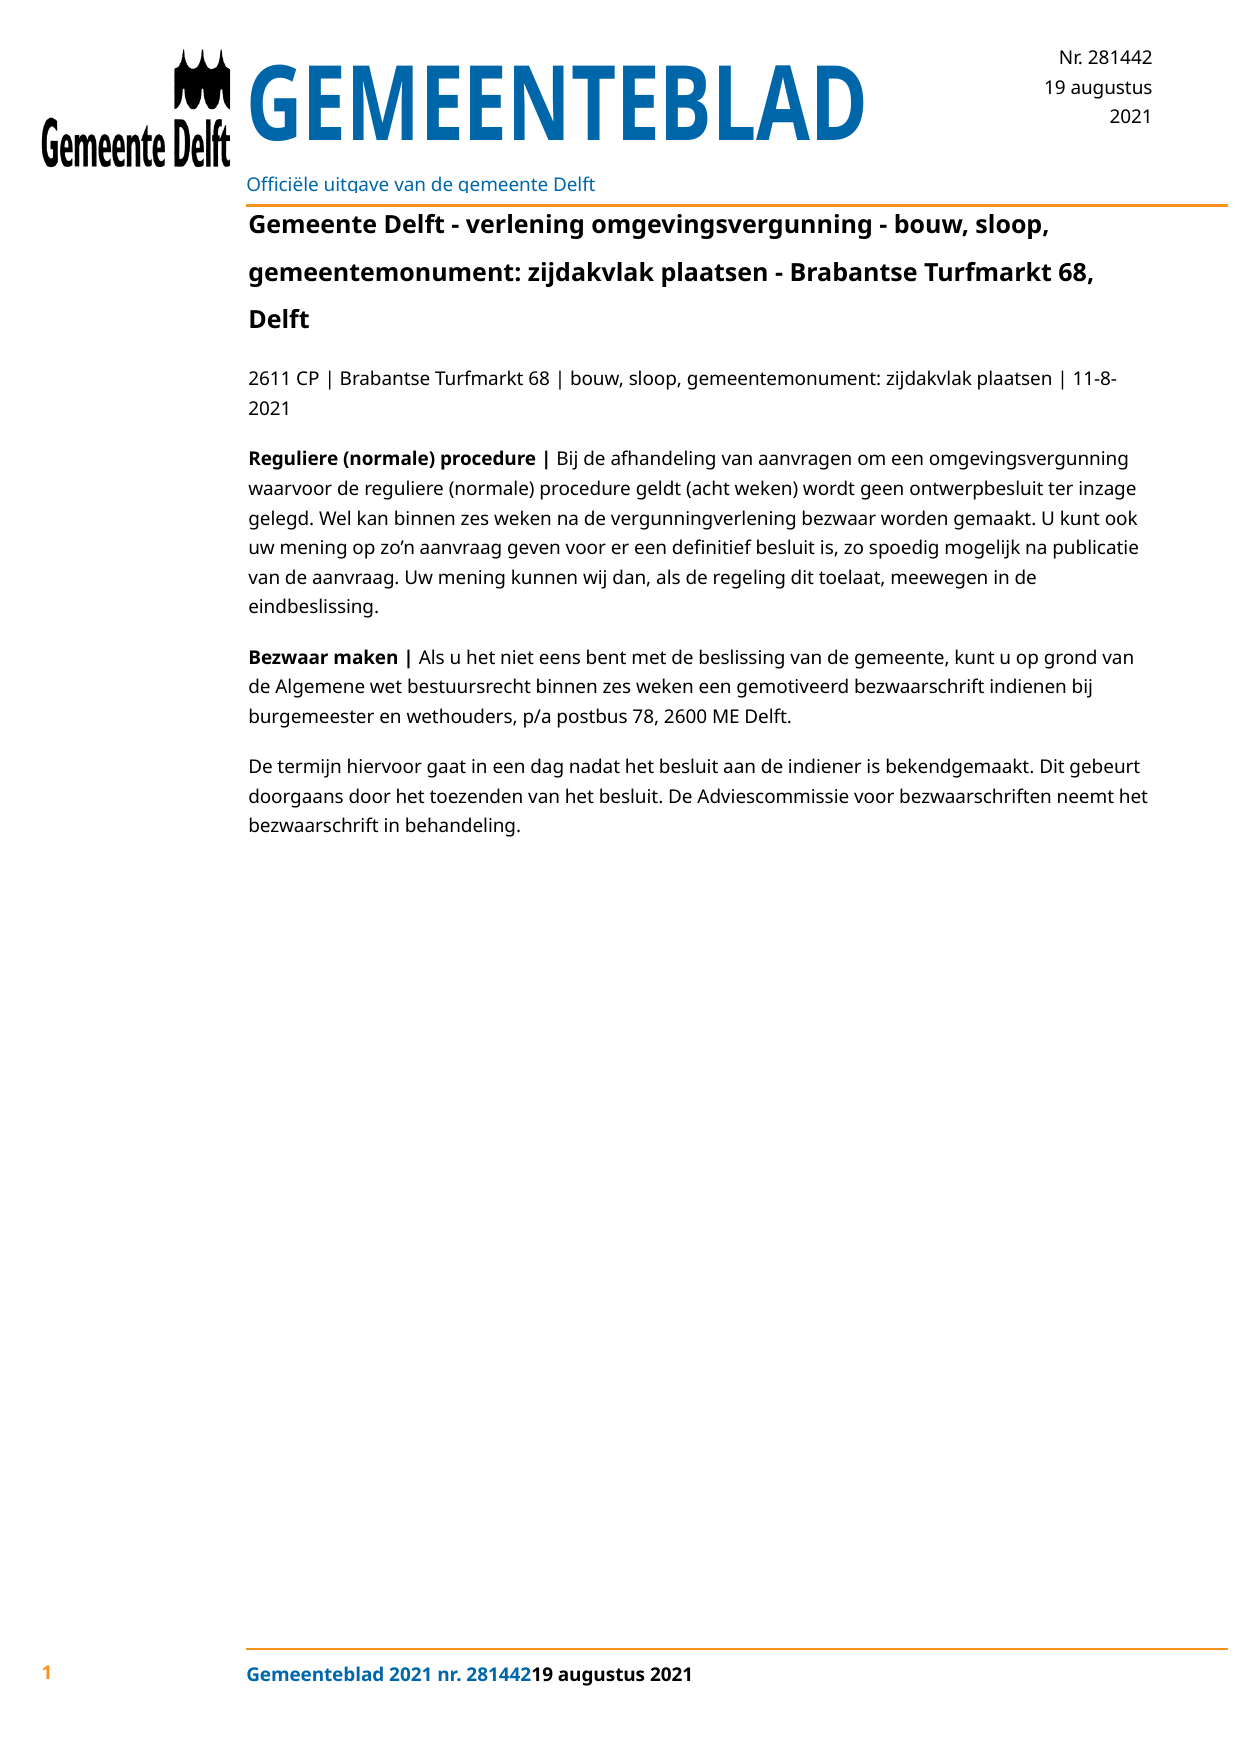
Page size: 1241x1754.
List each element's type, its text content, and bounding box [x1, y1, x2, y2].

text Gemeente Delft - verlening omgevingsvergunning - bouw, sloop, gemeentemonument: zijdakvlak plaatsen - Brabantse Turfmarkt 68, Delft [248, 207, 1152, 336]
text De termijn hiervoor gaat in een dag nadat het besluit aan de indiener is bekendgemaakt. Dit gebeurt doorgaans door het toezenden van het besluit. De Adviescommissie voor bezwaarschriften neemt het bezwaarschrift in behandeling. [248, 753, 1152, 838]
text 2611 CP | Brabantse Turfmarkt 68 | bouw, sloop, gemeentemonument: zijdakvlak plaatsen | 11-8-2021 [248, 366, 1152, 421]
picture [41, 47, 231, 172]
text Bezwaar maken | Als u het niet eens bent met de beslissing van de gemeente, kunt u op grond van de Algemene wet bestuursrecht binnen zes weken een gemotiveerd bezwaarschrift indienen bij burgemeester en wethouders, p/a postbus 78, 2600 ME Delft. [248, 644, 1152, 729]
text Reguliere (normale) procedure | Bij de afhandeling van aanvragen om een omgevingsvergunning waarvoor de reguliere (normale) procedure geldt (acht weken) wordt geen ontwerpbesluit ter inzage gelegd. Wel kan binnen zes weken na de vergunningverlening bezwaar worden gemaakt. U kunt ook uw mening op zo’n aanvraag geven voor er een definitief besluit is, zo spoedig mogelijk na publicatie van de aanvraag. Uw mening kunnen wij dan, als de regeling dit toelaat, meewegen in de eindbeslissing. [248, 446, 1152, 619]
